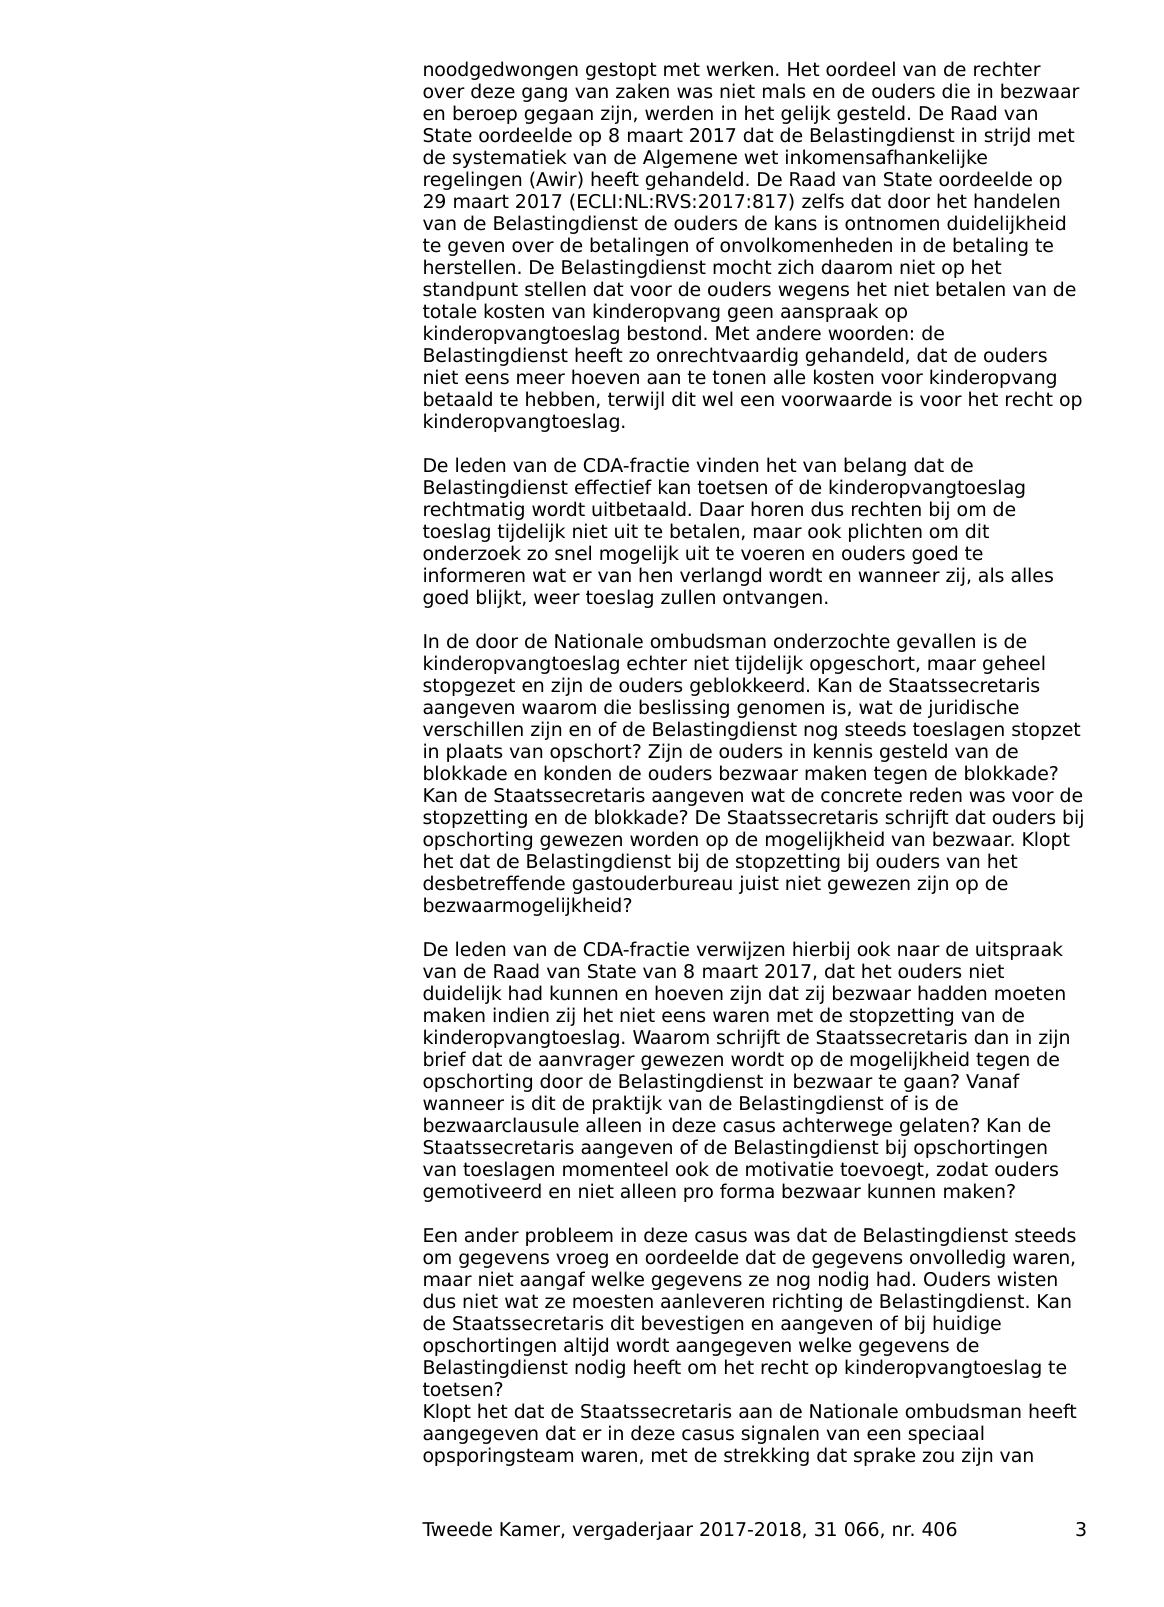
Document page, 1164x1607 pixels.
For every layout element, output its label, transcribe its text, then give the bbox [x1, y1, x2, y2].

text Een ander probleem in deze casus was dat de Belastingdienst steeds om gegevens vroeg en oordeelde dat de gegevens onvolledig waren, maar niet aangaf welke gegevens ze nog nodig had. Ouders wisten dus niet wat ze moesten aanleveren richting de Belastingdienst. Kan de Staatssecretaris dit bevestigen en aangeven of bij huidige opschortingen altijd wordt aangegeven welke gegevens de Belastingdienst nodig heeft om het recht op kinderopvangtoeslag te toetsen? [422, 1225, 1087, 1401]
text In de door de Nationale ombudsman onderzochte gevallen is de kinderopvangtoeslag echter niet tijdelijk opgeschort, maar geheel stopgezet en zijn de ouders geblokkeerd. Kan de Staatssecretaris aangeven waarom die beslissing genomen is, wat de juridische verschillen zijn en of de Belastingdienst nog steeds toeslagen stopzet in plaats van opschort? Zijn de ouders in kennis gesteld van de blokkade en konden de ouders bezwaar maken tegen de blokkade? [422, 631, 1087, 785]
text De leden van de CDA-fractie vinden het van belang dat de Belastingdienst effectief kan toetsen of de kinderopvangtoeslag rechtmatig wordt uitbetaald. Daar horen dus rechten bij om de toeslag tijdelijk niet uit te betalen, maar ook plichten om dit onderzoek zo snel mogelijk uit te voeren en ouders goed te informeren wat er van hen verlangd wordt en wanneer zij, als alles goed blijkt, weer toeslag zullen ontvangen. [422, 455, 1087, 609]
text De leden van de CDA-fractie verwijzen hierbij ook naar de uitspraak van de Raad van State van 8 maart 2017, dat het ouders niet duidelijk had kunnen en hoeven zijn dat zij bezwaar hadden moeten maken indien zij het niet eens waren met de stopzetting van de kinderopvangtoeslag. Waarom schrijft de Staatssecretaris dan in zijn brief dat de aanvrager gewezen wordt op de mogelijkheid tegen de opschorting door de Belastingdienst in bezwaar te gaan? Vanaf wanneer is dit de praktijk van de Belastingdienst of is de bezwaarclausule alleen in deze casus achterwege gelaten? Kan de Staatssecretaris aangeven of de Belastingdienst bij opschortingen van toeslagen momenteel ook de motivatie toevoegt, zodat ouders gemotiveerd en niet alleen pro forma bezwaar kunnen maken? [422, 939, 1087, 1203]
text Klopt het dat de Staatssecretaris aan de Nationale ombudsman heeft aangegeven dat er in deze casus signalen van een speciaal opsporingsteam waren, met de strekking dat sprake zou zijn van [422, 1401, 1087, 1467]
text noodgedwongen gestopt met werken. Het oordeel van de rechter over deze gang van zaken was niet mals en de ouders die in bezwaar en beroep gegaan zijn, werden in het gelijk gesteld. De Raad van State oordeelde op 8 maart 2017 dat de Belastingdienst in strijd met de systematiek van de Algemene wet inkomensafhankelijke regelingen (Awir) heeft gehandeld. De Raad van State oordeelde op 29 maart 2017 (ECLI:NL:RVS:2017:817) zelfs dat door het handelen van de Belastingdienst de ouders de kans is ontnomen duidelijkheid te geven over de betalingen of onvolkomenheden in de betaling te herstellen. De Belastingdienst mocht zich daarom niet op het standpunt stellen dat voor de ouders wegens het niet betalen van de totale kosten van kinderopvang geen aanspraak op kinderopvangtoeslag bestond. Met andere woorden: de Belastingdienst heeft zo onrechtvaardig gehandeld, dat de ouders niet eens meer hoeven aan te tonen alle kosten voor kinderopvang betaald te hebben, terwijl dit wel een voorwaarde is voor het recht op kinderopvangtoeslag. [422, 59, 1087, 433]
text Kan de Staatssecretaris aangeven wat de concrete reden was voor de stopzetting en de blokkade? De Staatssecretaris schrijft dat ouders bij opschorting gewezen worden op de mogelijkheid van bezwaar. Klopt het dat de Belastingdienst bij de stopzetting bij ouders van het desbetreffende gastouderbureau juist niet gewezen zijn op de bezwaarmogelijkheid? [422, 785, 1087, 917]
